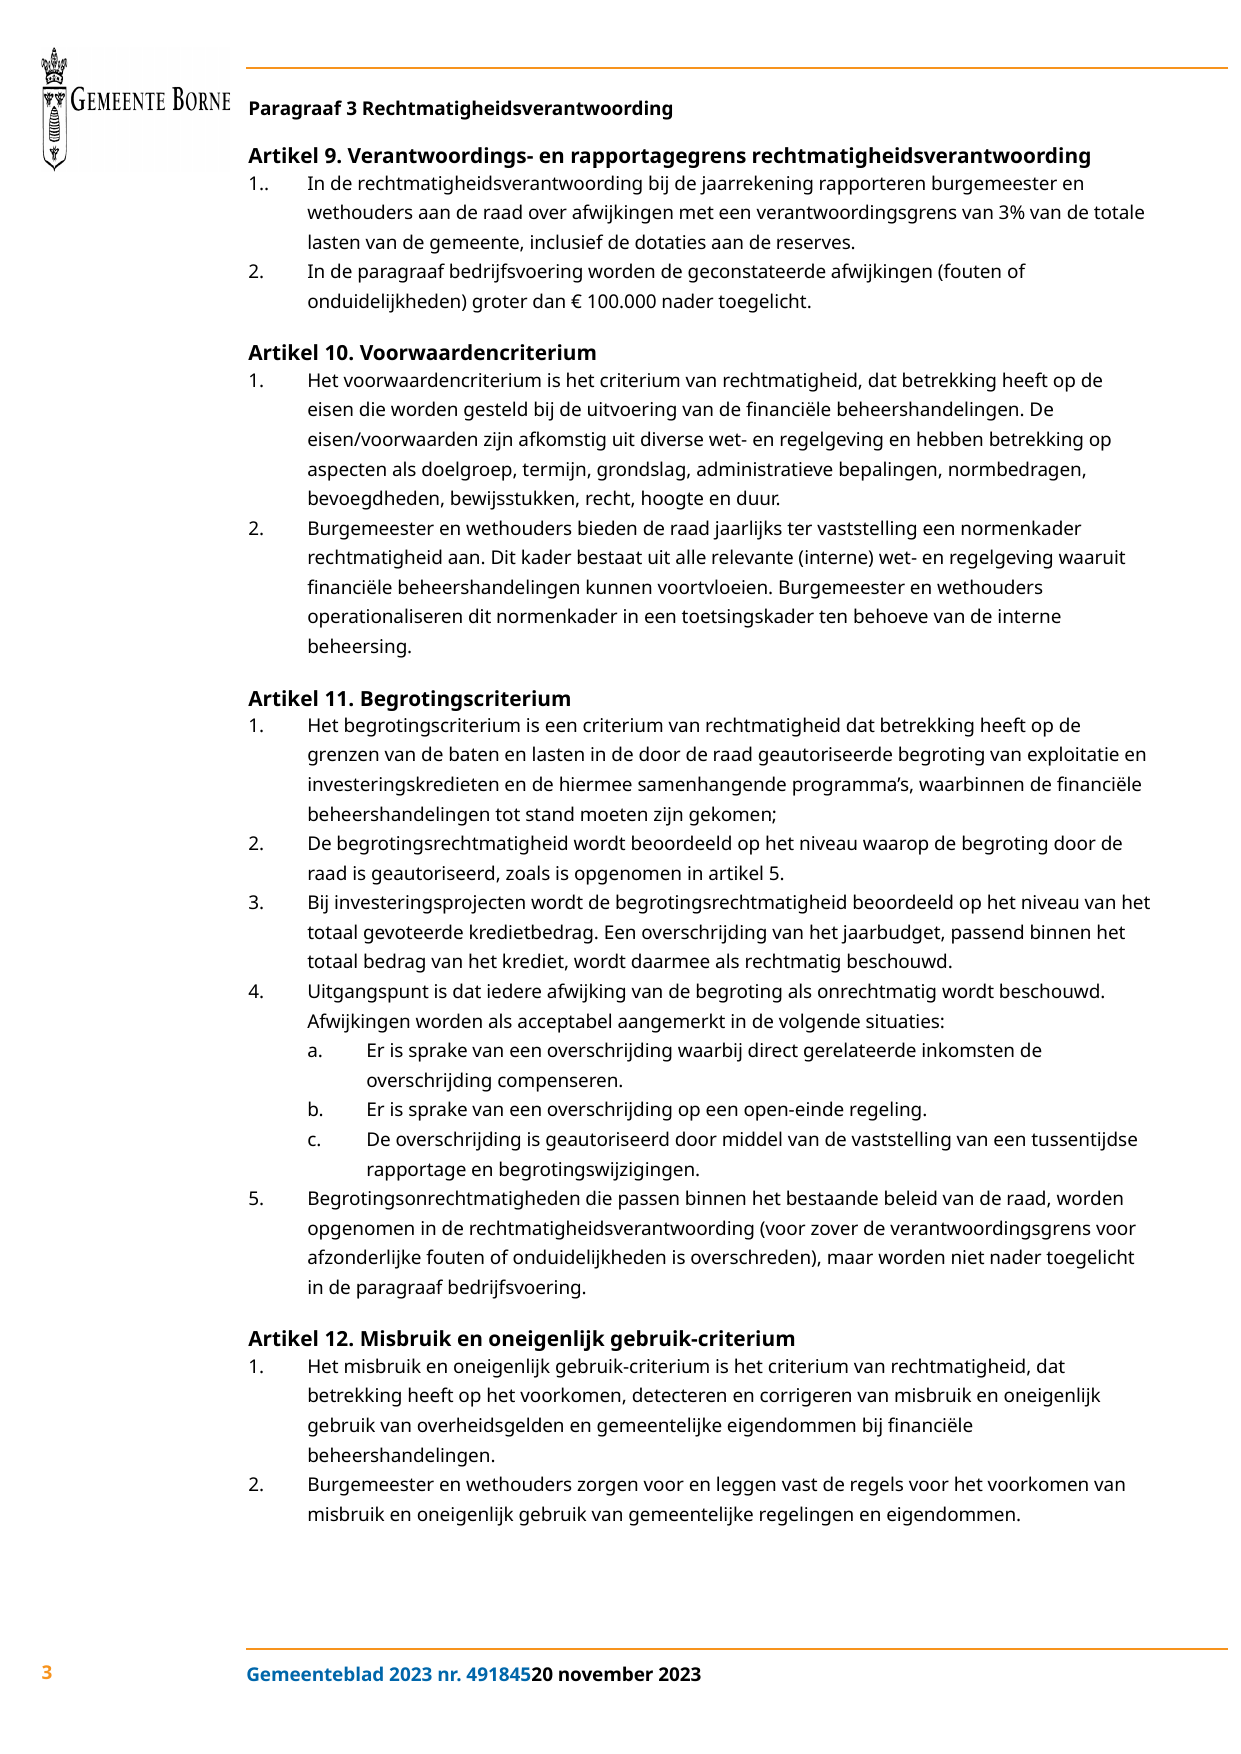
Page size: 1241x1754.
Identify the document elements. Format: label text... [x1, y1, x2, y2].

list Begrotingsonrechtmatigheden die passen binnen het bestaande beleid van de raad, worden opgenomen in de rechtmatigheidsverantwoording (voor zover de verantwoordingsgrens voor afzonderlijke fouten of onduidelijkheden is overschreden), maar worden niet nader toegelicht in de paragraaf bedrijfsvoering. [248, 1185, 1152, 1300]
list In de rechtmatigheidsverantwoording bij de jaarrekening rapporteren burgemeester en wethouders aan de raad over afwijkingen met een verantwoordingsgrens van 3% van de totale lasten van de gemeente, inclusief de dotaties aan de reserves. [248, 170, 1152, 255]
list Er is sprake van een overschrijding waarbij direct gerelateerde inkomsten de overschrijding compenseren. [307, 1037, 1152, 1093]
list In de paragraaf bedrijfsvoering worden de geconstateerde afwijkingen (fouten of onduidelijkheden) groter dan € 100.000 nader toegelicht. [248, 258, 1152, 314]
text Artikel 10. Voorwaardencriterium [248, 338, 1152, 367]
picture [41, 47, 231, 172]
text Artikel 12. Misbruik en oneigenlijk gebruik-criterium [248, 1324, 1152, 1353]
text Paragraaf 3 Rechtmatigheidsverantwoording [248, 95, 1152, 121]
text Artikel 11. Begrotingscriterium [248, 684, 1152, 712]
list Het begrotingscriterium is een criterium van rechtmatigheid dat betrekking heeft op de grenzen van de baten en lasten in de door de raad geautoriseerde begroting van exploitatie en investeringskredieten en de hiermee samenhangende programma’s, waarbinnen de financiële beheershandelingen tot stand moeten zijn gekomen; [248, 712, 1152, 827]
list Het voorwaardencriterium is het criterium van rechtmatigheid, dat betrekking heeft op de eisen die worden gesteld bij de uitvoering van de financiële beheershandelingen. De eisen/voorwaarden zijn afkomstig uit diverse wet- en regelgeving en hebben betrekking op aspecten als doelgroep, termijn, grondslag, administratieve bepalingen, normbedragen, bevoegdheden, bewijsstukken, recht, hoogte en duur. [248, 367, 1152, 511]
list De begrotingsrechtmatigheid wordt beoordeeld op het niveau waarop de begroting door de raad is geautoriseerd, zoals is opgenomen in artikel 5. [248, 830, 1152, 886]
list Er is sprake van een overschrijding op een open-einde regeling. [307, 1097, 1152, 1122]
list Burgemeester en wethouders bieden de raad jaarlijks ter vaststelling een normenkader rechtmatigheid aan. Dit kader bestaat uit alle relevante (interne) wet- en regelgeving waaruit financiële beheershandelingen kunnen voortvloeien. Burgemeester en wethouders operationaliseren dit normenkader in een toetsingskader ten behoeve van de interne beheersing. [248, 515, 1152, 659]
list De overschrijding is geautoriseerd door middel van de vaststelling van een tussentijdse rapportage en begrotingswijzigingen. [307, 1126, 1152, 1182]
text Artikel 9. Verantwoordings- en rapportagegrens rechtmatigheidsverantwoording [248, 141, 1152, 170]
list Bij investeringsprojecten wordt de begrotingsrechtmatigheid beoordeeld op het niveau van het totaal gevoteerde kredietbedrag. Een overschrijding van het jaarbudget, passend binnen het totaal bedrag van het krediet, wordt daarmee als rechtmatig beschouwd. [248, 889, 1152, 974]
list Burgemeester en wethouders zorgen voor en leggen vast de regels voor het voorkomen van misbruik en oneigenlijk gebruik van gemeentelijke regelingen en eigendommen. [248, 1471, 1152, 1527]
list Uitgangspunt is dat iedere afwijking van de begroting als onrechtmatig wordt beschouwd. Afwijkingen worden als acceptabel aangemerkt in de volgende situaties: [248, 978, 1152, 1034]
list Het misbruik en oneigenlijk gebruik-criterium is het criterium van rechtmatigheid, dat betrekking heeft op het voorkomen, detecteren en corrigeren van misbruik en oneigenlijk gebruik van overheidsgelden en gemeentelijke eigendommen bij financiële beheershandelingen. [248, 1353, 1152, 1467]
